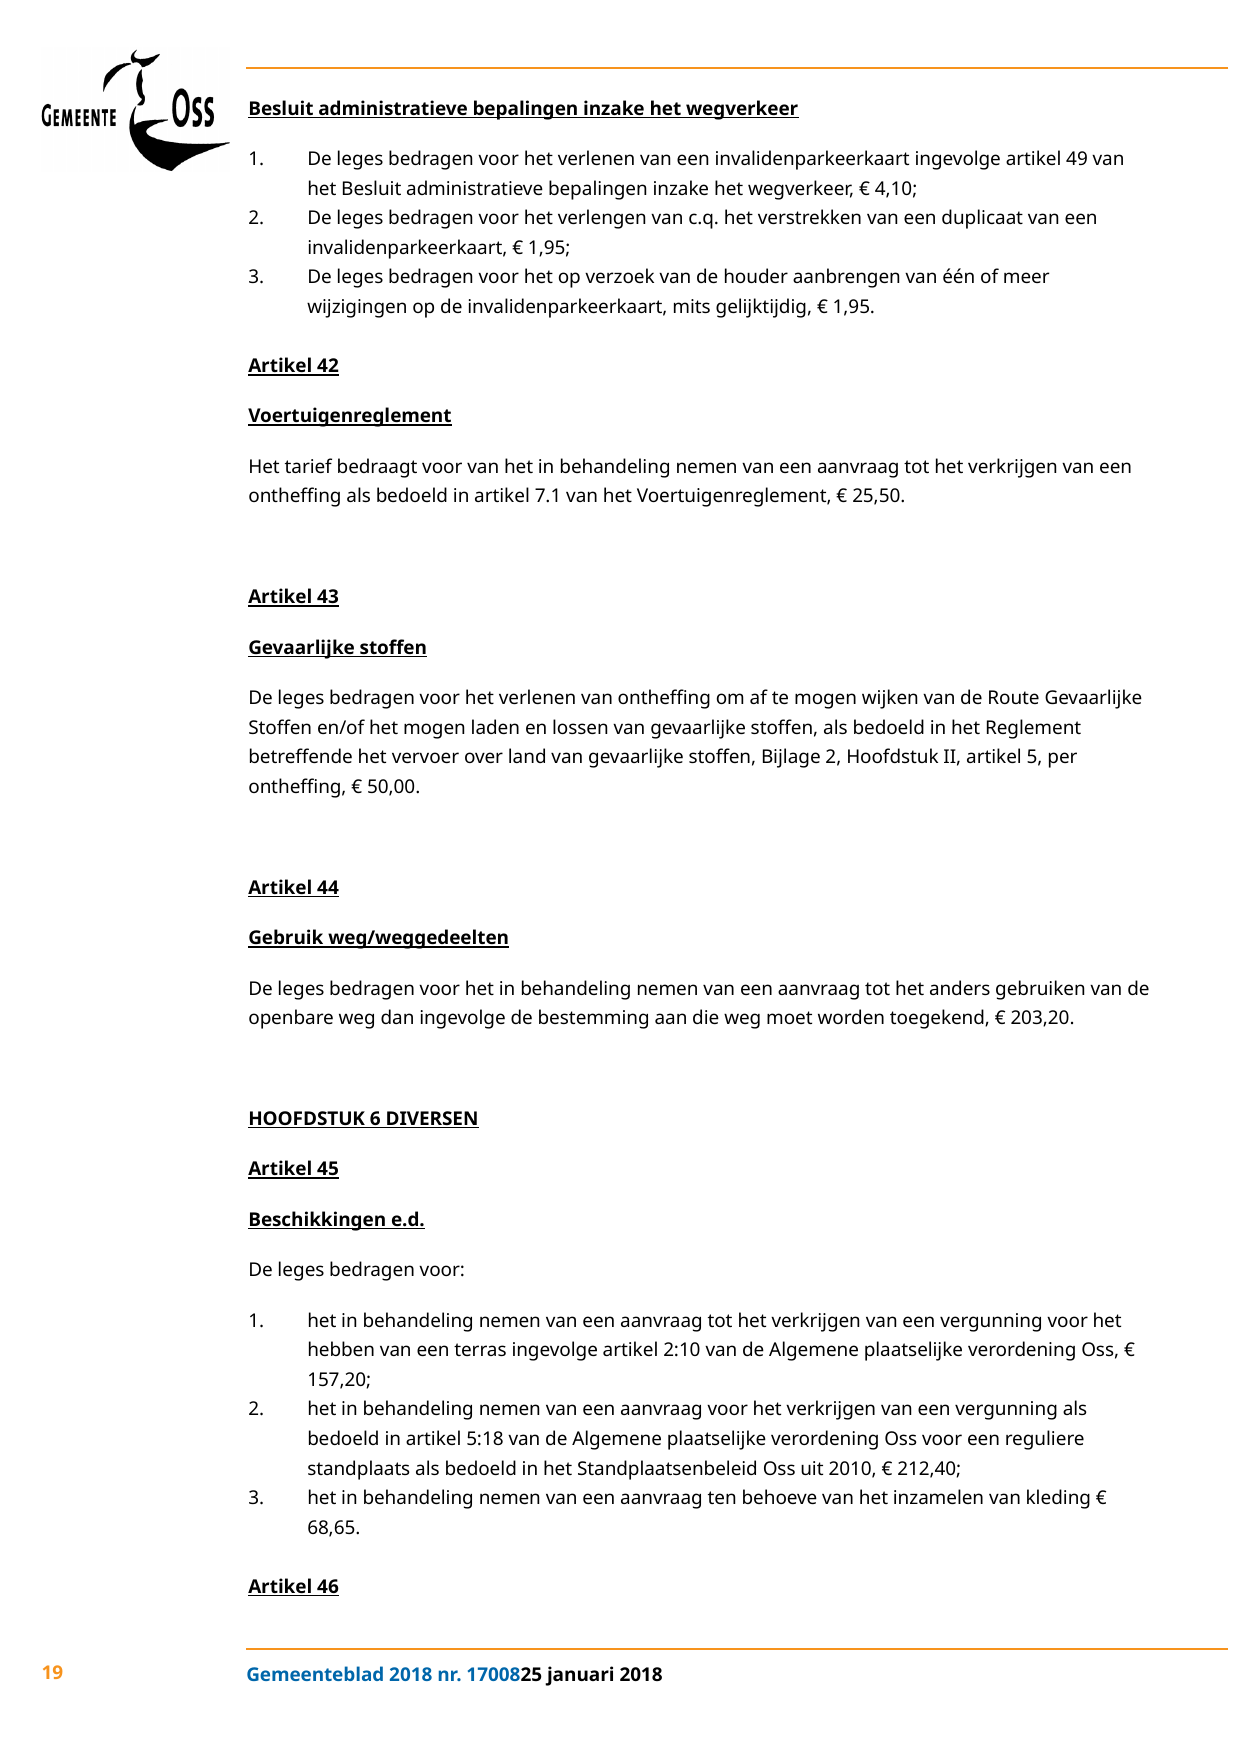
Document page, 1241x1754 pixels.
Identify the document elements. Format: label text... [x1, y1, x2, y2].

list het in behandeling nemen van een aanvraag voor het verkrijgen van een vergunning als bedoeld in artikel 5:18 van de Algemene plaatselijke verordening Oss voor een reguliere standplaats als bedoeld in het Standplaatsenbeleid Oss uit 2010, € 212,40; [248, 1396, 1152, 1481]
text De leges bedragen voor het in behandeling nemen van een aanvraag tot het anders gebruiken van de openbare weg dan ingevolge de bestemming aan die weg moet worden toegekend, € 203,20. [248, 975, 1152, 1030]
list De leges bedragen voor het op verzoek van de houder aanbrengen van één of meer wijzigingen op de invalidenparkeerkaart, mits gelijktijdig, € 1,95. [248, 263, 1152, 319]
text Gevaarlijke stoffen [248, 634, 1152, 660]
text Besluit administratieve bepalingen inzake het wegverkeer [248, 95, 1152, 121]
text Het tarief bedraagt voor van het in behandeling nemen van een aanvraag tot het verkrijgen van een ontheffing als bedoeld in artikel 7.1 van het Voertuigenreglement, € 25,50. [248, 453, 1152, 508]
text HOOFDSTUK 6 DIVERSEN [248, 1105, 1152, 1131]
text De leges bedragen voor het verlenen van ontheffing om af te mogen wijken van de Route Gevaarlijke Stoffen en/of het mogen laden en lossen van gevaarlijke stoffen, als bedoeld in het Reglement betreffende het vervoer over land van gevaarlijke stoffen, Bijlage 2, Hoofdstuk II, artikel 5, per ontheffing, € 50,00. [248, 684, 1152, 799]
text Voertuigenreglement [248, 403, 1152, 428]
text Artikel 44 [248, 874, 1152, 900]
text De leges bedragen voor: [248, 1256, 1152, 1282]
picture [41, 47, 231, 172]
text Beschikkingen e.d. [248, 1206, 1152, 1232]
list het in behandeling nemen van een aanvraag ten behoeve van het inzamelen van kleding € 68,65. [248, 1484, 1152, 1540]
text Artikel 46 [248, 1573, 1152, 1599]
text Gebruik weg/weggedeelten [248, 924, 1152, 950]
list De leges bedragen voor het verlenen van een invalidenparkeerkaart ingevolge artikel 49 van het Besluit administratieve bepalingen inzake het wegverkeer, € 4,10; [248, 145, 1152, 201]
list het in behandeling nemen van een aanvraag tot het verkrijgen van een vergunning voor het hebben van een terras ingevolge artikel 2:10 van de Algemene plaatselijke verordening Oss, € 157,20; [248, 1307, 1152, 1392]
text Artikel 43 [248, 583, 1152, 609]
text Artikel 42 [248, 352, 1152, 378]
list De leges bedragen voor het verlengen van c.q. het verstrekken van een duplicaat van een invalidenparkeerkaart, € 1,95; [248, 204, 1152, 260]
text Artikel 45 [248, 1156, 1152, 1181]
